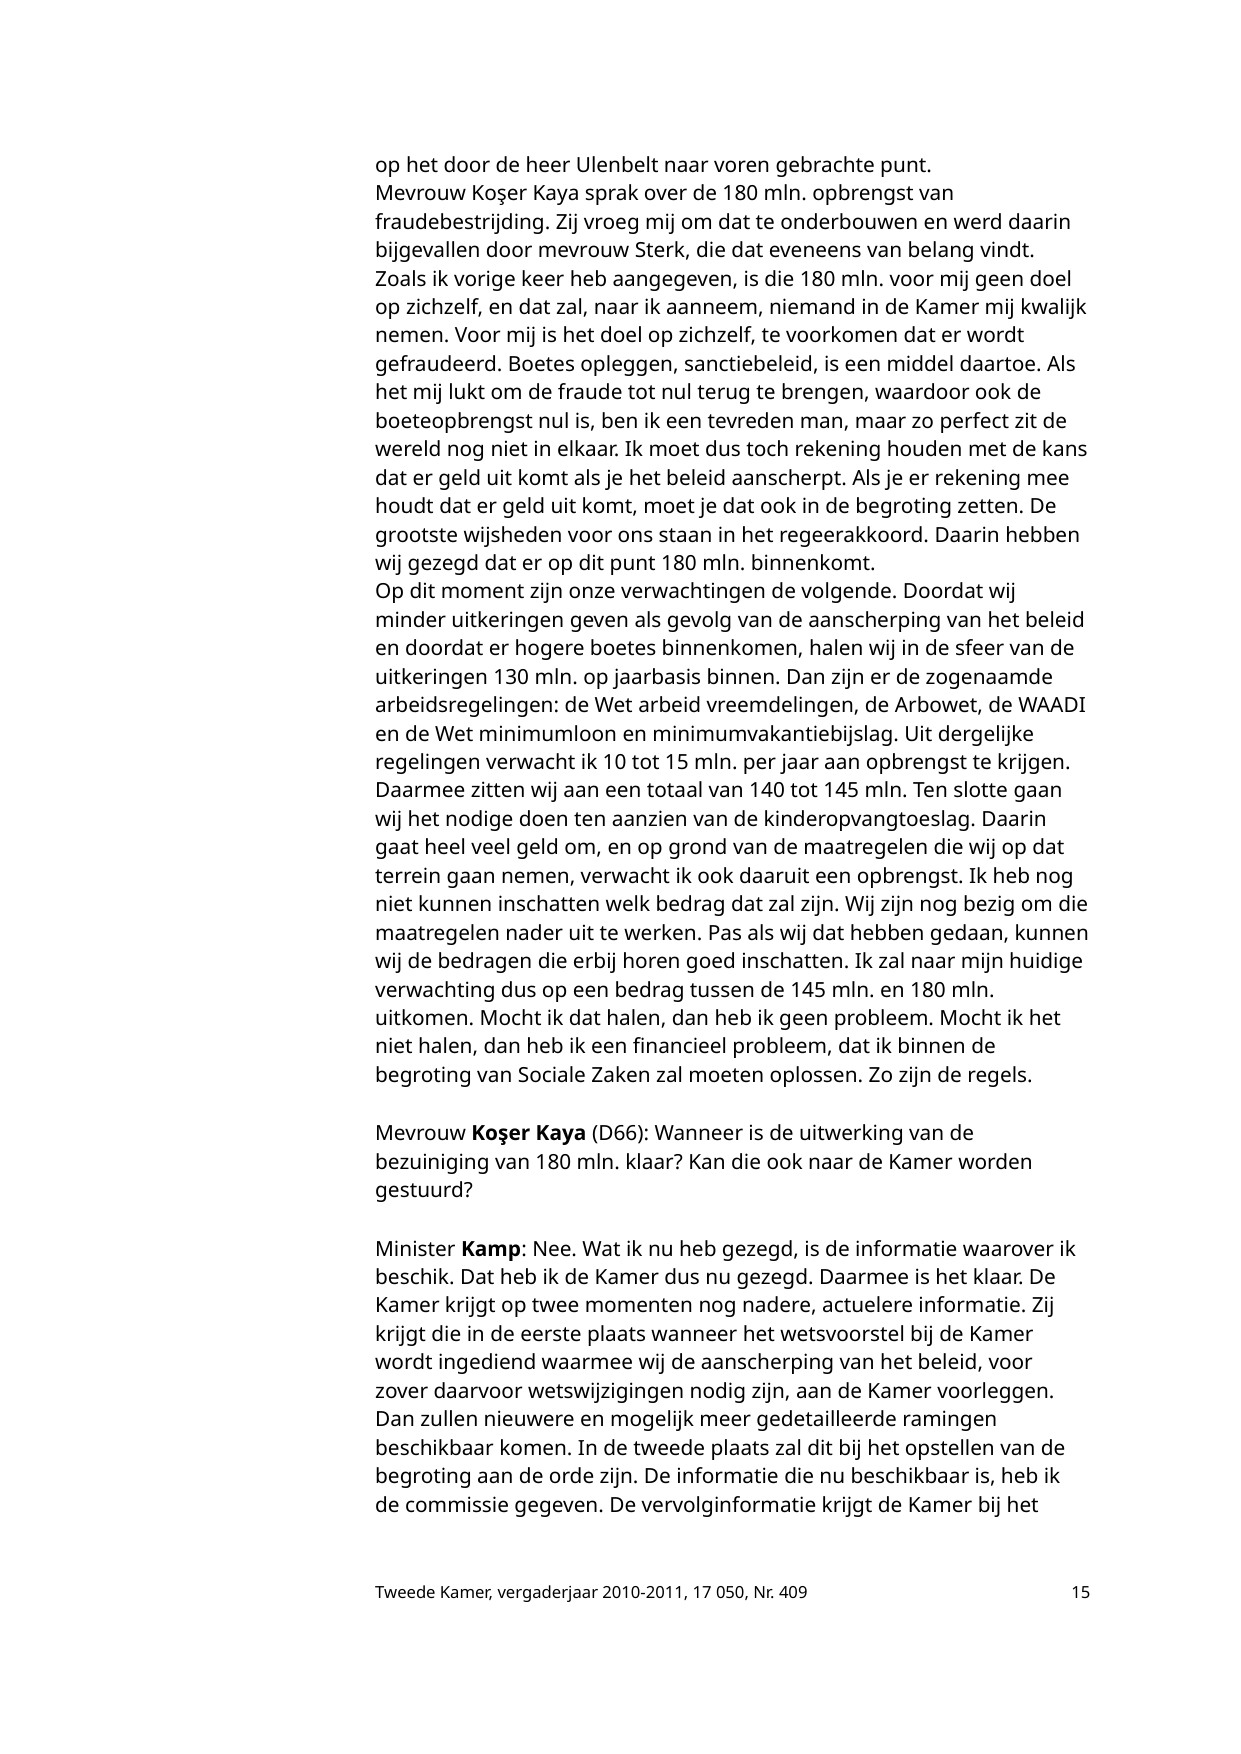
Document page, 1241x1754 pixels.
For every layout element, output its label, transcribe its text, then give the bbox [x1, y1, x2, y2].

text op het door de heer Ulenbelt naar voren gebrachte punt. [375, 150, 1090, 178]
text Mevrouw Koşer Kaya sprak over de 180 mln. opbrengst van fraudebestrijding. Zij vroeg mij om dat te onderbouwen en werd daarin bijgevallen door mevrouw Sterk, die dat eveneens van belang vindt. Zoals ik vorige keer heb aangegeven, is die 180 mln. voor mij geen doel op zichzelf, en dat zal, naar ik aanneem, niemand in de Kamer mij kwalijk nemen. Voor mij is het doel op zichzelf, te voorkomen dat er wordt gefraudeerd. Boetes opleggen, sanctiebeleid, is een middel daartoe. Als het mij lukt om de fraude tot nul terug te brengen, waardoor ook de boeteopbrengst nul is, ben ik een tevreden man, maar zo perfect zit de wereld nog niet in elkaar. Ik moet dus toch rekening houden met de kans dat er geld uit komt als je het beleid aanscherpt. Als je er rekening mee houdt dat er geld uit komt, moet je dat ook in de begroting zetten. De grootste wijsheden voor ons staan in het regeerakkoord. Daarin hebben wij gezegd dat er op dit punt 180 mln. binnenkomt. [375, 178, 1090, 577]
text Mevrouw Koşer Kaya (D66): Wanneer is de uitwerking van de bezuiniging van 180 mln. klaar? Kan die ook naar de Kamer worden gestuurd? [375, 1118, 1090, 1204]
text Minister Kamp: Nee. Wat ik nu heb gezegd, is de informatie waarover ik beschik. Dat heb ik de Kamer dus nu gezegd. Daarmee is het klaar. De Kamer krijgt op twee momenten nog nadere, actuelere informatie. Zij krijgt die in de eerste plaats wanneer het wetsvoorstel bij de Kamer wordt ingediend waarmee wij de aanscherping van het beleid, voor zover daarvoor wetswijzigingen nodig zijn, aan de Kamer voorleggen. Dan zullen nieuwere en mogelijk meer gedetailleerde ramingen beschikbaar komen. In de tweede plaats zal dit bij het opstellen van de begroting aan de orde zijn. De informatie die nu beschikbaar is, heb ik de commissie gegeven. De vervolginformatie krijgt de Kamer bij het [375, 1234, 1090, 1518]
text Op dit moment zijn onze verwachtingen de volgende. Doordat wij minder uitkeringen geven als gevolg van de aanscherping van het beleid en doordat er hogere boetes binnenkomen, halen wij in de sfeer van de uitkeringen 130 mln. op jaarbasis binnen. Dan zijn er de zogenaamde arbeidsregelingen: de Wet arbeid vreemdelingen, de Arbowet, de WAADI en de Wet minimumloon en minimumvakantiebijslag. Uit dergelijke regelingen verwacht ik 10 tot 15 mln. per jaar aan opbrengst te krijgen. Daarmee zitten wij aan een totaal van 140 tot 145 mln. Ten slotte gaan wij het nodige doen ten aanzien van de kinderopvangtoeslag. Daarin gaat heel veel geld om, en op grond van de maatregelen die wij op dat terrein gaan nemen, verwacht ik ook daaruit een opbrengst. Ik heb nog niet kunnen inschatten welk bedrag dat zal zijn. Wij zijn nog bezig om die maatregelen nader uit te werken. Pas als wij dat hebben gedaan, kunnen wij de bedragen die erbij horen goed inschatten. Ik zal naar mijn huidige verwachting dus op een bedrag tussen de 145 mln. en 180 mln. uitkomen. Mocht ik dat halen, dan heb ik geen probleem. Mocht ik het niet halen, dan heb ik een financieel probleem, dat ik binnen de begroting van Sociale Zaken zal moeten oplossen. Zo zijn de regels. [375, 577, 1090, 1088]
